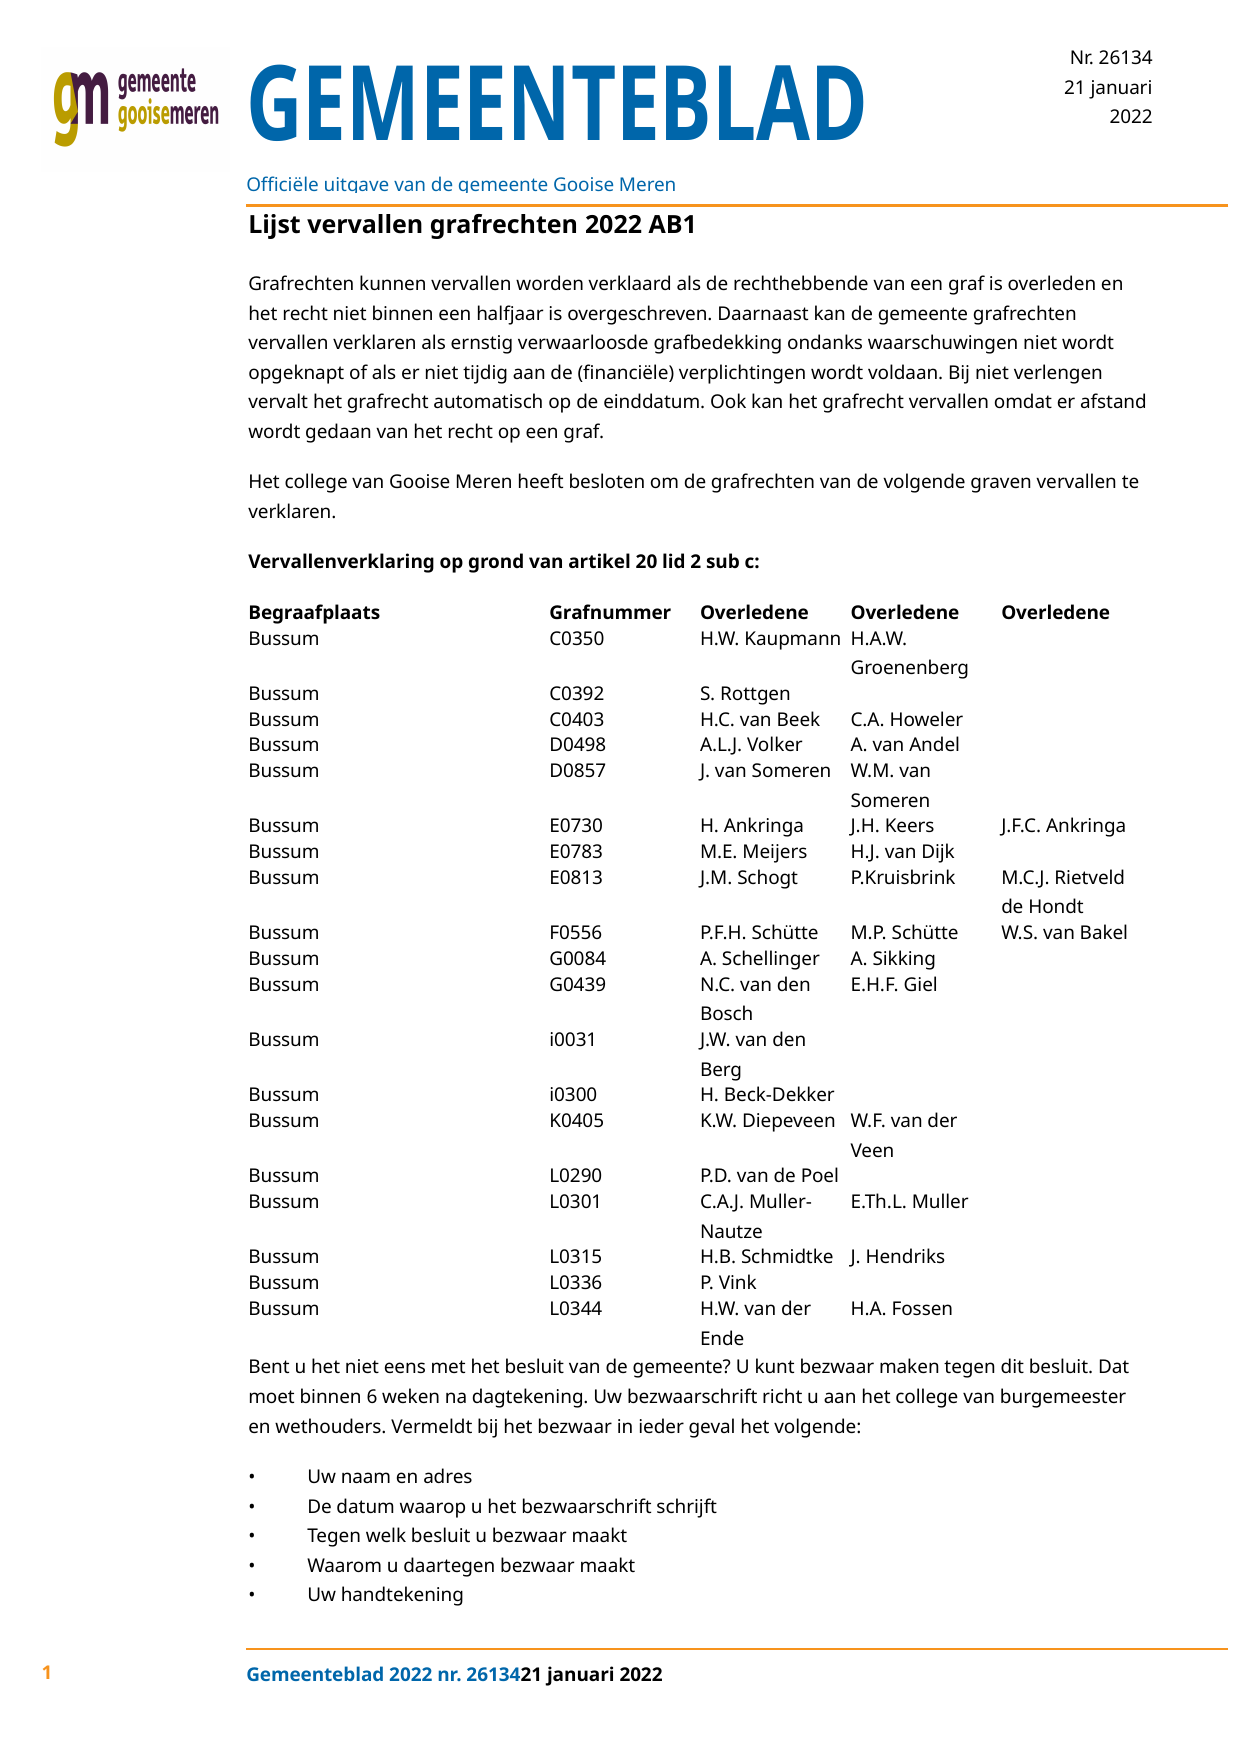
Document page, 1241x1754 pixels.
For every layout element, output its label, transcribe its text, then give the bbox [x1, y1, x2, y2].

table_cell [399, 920, 549, 945]
table_cell [850, 1026, 1001, 1082]
table_cell Bussum [248, 1244, 398, 1269]
table_cell A.L.J. Volker [700, 732, 850, 757]
table_cell [850, 680, 1001, 706]
table_cell Bussum [248, 813, 398, 838]
table_cell [399, 625, 549, 680]
table_cell P.D. van de Poel [700, 1163, 850, 1188]
table_cell C0350 [549, 625, 700, 680]
table_cell [1001, 1244, 1152, 1269]
list Waarom u daartegen bezwaar maakt [248, 1552, 1152, 1578]
table_cell [399, 680, 549, 706]
table_cell [850, 1163, 1001, 1188]
table_header Grafnummer [549, 599, 700, 625]
table_cell [1001, 945, 1152, 971]
table_cell Bussum [248, 945, 398, 971]
table_cell Bussum [248, 625, 398, 680]
table_cell [1001, 680, 1152, 706]
table_cell P. Vink [700, 1269, 850, 1295]
table_cell Bussum [248, 758, 398, 813]
table_cell H.B. Schmidtke [700, 1244, 850, 1269]
table_cell [399, 1244, 549, 1269]
table_cell [399, 758, 549, 813]
table_header Overledene [1001, 599, 1152, 625]
table_cell W.M. van Someren [850, 758, 1001, 813]
table_cell J.M. Schogt [700, 864, 850, 919]
table_cell Bussum [248, 1026, 398, 1082]
text Bent u het niet eens met het besluit van de gemeente? U kunt bezwaar maken tegen dit besluit. Dat moet binnen 6 weken na dagtekening. Uw bezwaarschrift richt u aan het college van burgemeester en wethouders. Vermeldt bij het bezwaar in ieder geval het volgende: [248, 1354, 1152, 1438]
table_cell G0084 [549, 945, 700, 971]
table_cell H.J. van Dijk [850, 839, 1001, 864]
table_cell [1001, 732, 1152, 757]
table_cell G0439 [549, 971, 700, 1026]
table_cell [399, 706, 549, 732]
table_cell H.A. Fossen [850, 1295, 1001, 1350]
table_cell E0813 [549, 864, 700, 919]
table_cell K0405 [549, 1107, 700, 1163]
table_cell [1001, 625, 1152, 680]
table_cell L0301 [549, 1188, 700, 1244]
table_header Overledene [700, 599, 850, 625]
table_cell [1001, 1188, 1152, 1244]
table_cell [850, 1269, 1001, 1295]
table_cell L0344 [549, 1295, 700, 1350]
table_cell E.Th.L. Muller [850, 1188, 1001, 1244]
table_cell W.S. van Bakel [1001, 920, 1152, 945]
table_cell Bussum [248, 1269, 398, 1295]
table_cell M.P. Schütte [850, 920, 1001, 945]
table_cell [399, 1082, 549, 1107]
table_cell Bussum [248, 1082, 398, 1107]
table_header Begraafplaats [248, 599, 398, 625]
table_cell Bussum [248, 1163, 398, 1188]
table_cell [399, 839, 549, 864]
table_cell [399, 1163, 549, 1188]
table_cell M.C.J. Rietveld de Hondt [1001, 864, 1152, 919]
list De datum waarop u het bezwaarschrift schrijft [248, 1493, 1152, 1518]
table_cell [1001, 1269, 1152, 1295]
list Tegen welk besluit u bezwaar maakt [248, 1522, 1152, 1548]
table_cell J. Hendriks [850, 1244, 1001, 1269]
table_cell W.F. van der Veen [850, 1107, 1001, 1163]
table_cell H. Beck-Dekker [700, 1082, 850, 1107]
table_cell [399, 1026, 549, 1082]
table_cell A. Sikking [850, 945, 1001, 971]
table_cell D0498 [549, 732, 700, 757]
table_cell C0403 [549, 706, 700, 732]
table_cell [399, 1107, 549, 1163]
table_cell S. Rottgen [700, 680, 850, 706]
table_cell J.F.C. Ankringa [1001, 813, 1152, 838]
table_cell [850, 1082, 1001, 1107]
table_cell [399, 732, 549, 757]
table_cell Bussum [248, 706, 398, 732]
picture [41, 47, 231, 172]
table_cell H.A.W. Groenenberg [850, 625, 1001, 680]
table_cell [399, 1295, 549, 1350]
table_cell E.H.F. Giel [850, 971, 1001, 1026]
table_cell H.W. van der Ende [700, 1295, 850, 1350]
table_cell Bussum [248, 920, 398, 945]
table_cell [1001, 971, 1152, 1026]
table_cell H.C. van Beek [700, 706, 850, 732]
table_cell N.C. van den Bosch [700, 971, 850, 1026]
list Uw naam en adres [248, 1463, 1152, 1489]
table_cell [399, 945, 549, 971]
table_cell [1001, 839, 1152, 864]
table_cell [1001, 1026, 1152, 1082]
table_cell i0300 [549, 1082, 700, 1107]
table_cell D0857 [549, 758, 700, 813]
text Vervallenverklaring op grond van artikel 20 lid 2 sub c: [248, 549, 1152, 574]
table_cell [1001, 1107, 1152, 1163]
table_cell Bussum [248, 971, 398, 1026]
table_cell [399, 864, 549, 919]
table_cell [399, 1269, 549, 1295]
table_cell Bussum [248, 680, 398, 706]
text Lijst vervallen grafrechten 2022 AB1 [248, 207, 1152, 241]
table_cell [399, 813, 549, 838]
table_cell K.W. Diepeveen [700, 1107, 850, 1163]
table_cell C.A. Howeler [850, 706, 1001, 732]
table_cell J.W. van den Berg [700, 1026, 850, 1082]
table_cell [399, 971, 549, 1026]
table_cell J.H. Keers [850, 813, 1001, 838]
table_cell L0336 [549, 1269, 700, 1295]
table_cell [1001, 1295, 1152, 1350]
text Het college van Gooise Meren heeft besloten om de grafrechten van de volgende graven vervallen te verklaren. [248, 469, 1152, 524]
table_cell M.E. Meijers [700, 839, 850, 864]
table_header Overledene [850, 599, 1001, 625]
table_cell C0392 [549, 680, 700, 706]
table_cell Bussum [248, 732, 398, 757]
table_cell E0730 [549, 813, 700, 838]
table_cell H. Ankringa [700, 813, 850, 838]
table_cell H.W. Kaupmann [700, 625, 850, 680]
table_cell [399, 1188, 549, 1244]
table_cell A. van Andel [850, 732, 1001, 757]
list Uw handtekening [248, 1582, 1152, 1607]
table_cell L0315 [549, 1244, 700, 1269]
table_cell Bussum [248, 864, 398, 919]
table_cell Bussum [248, 1295, 398, 1350]
table_cell i0031 [549, 1026, 700, 1082]
table_cell F0556 [549, 920, 700, 945]
table_cell [1001, 706, 1152, 732]
table_cell Bussum [248, 1188, 398, 1244]
table_cell [1001, 1082, 1152, 1107]
table_cell Bussum [248, 1107, 398, 1163]
table_cell Bussum [248, 839, 398, 864]
table_cell P.F.H. Schütte [700, 920, 850, 945]
table_cell J. van Someren [700, 758, 850, 813]
table_cell A. Schellinger [700, 945, 850, 971]
table_cell P.Kruisbrink [850, 864, 1001, 919]
table_cell L0290 [549, 1163, 700, 1188]
text Grafrechten kunnen vervallen worden verklaard als de rechthebbende van een graf is overleden en het recht niet binnen een halfjaar is overgeschreven. Daarnaast kan de gemeente grafrechten vervallen verklaren als ernstig verwaarloosde grafbedekking ondanks waarschuwingen niet wordt opgeknapt of als er niet tijdig aan de (financiële) verplichtingen wordt voldaan. Bij niet verlengen vervalt het grafrecht automatisch op de einddatum. Ook kan het grafrecht vervallen omdat er afstand wordt gedaan van het recht op een graf. [248, 270, 1152, 444]
table_cell C.A.J. Muller-Nautze [700, 1188, 850, 1244]
table_cell [1001, 758, 1152, 813]
table_header [399, 599, 549, 625]
table_cell [1001, 1163, 1152, 1188]
table_cell E0783 [549, 839, 700, 864]
